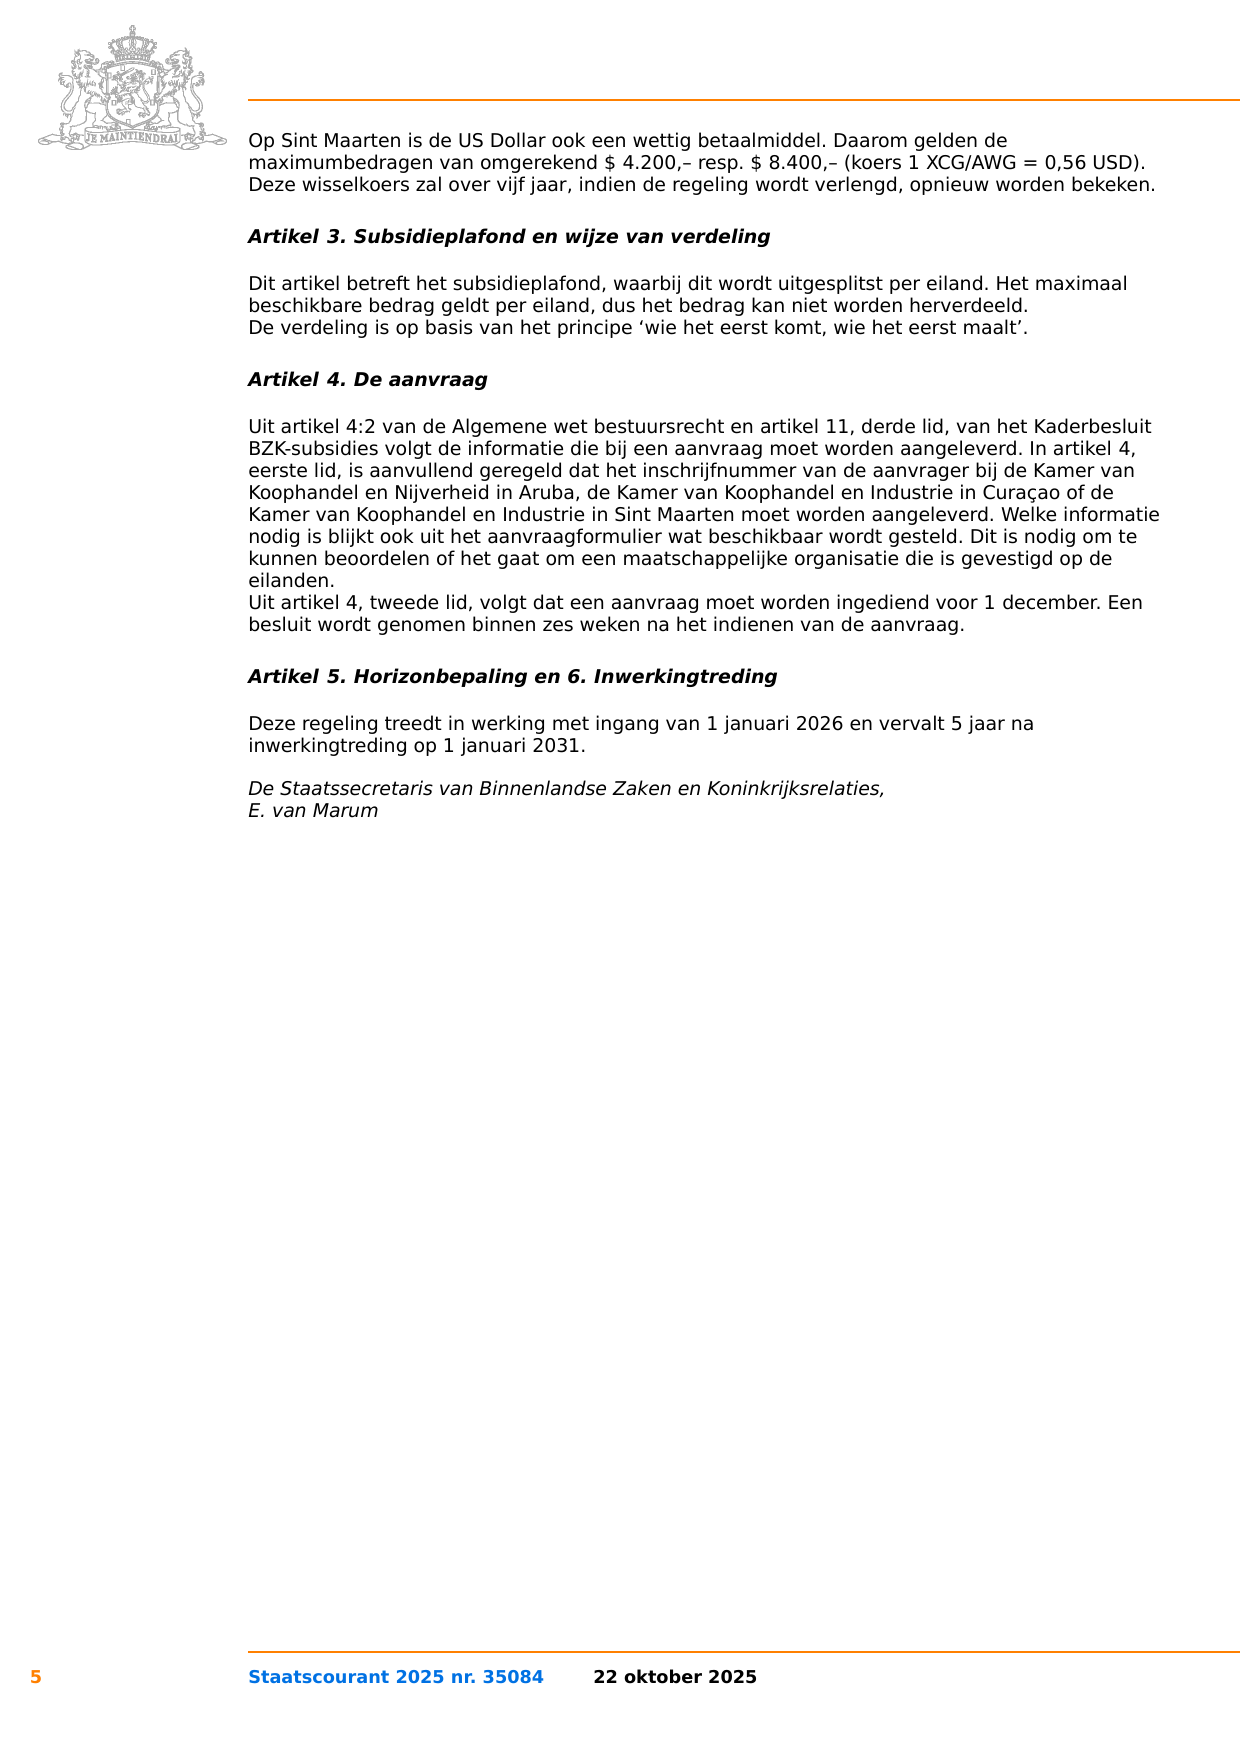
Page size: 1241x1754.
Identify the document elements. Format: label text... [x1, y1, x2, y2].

text Uit artikel 4, tweede lid, volgt dat een aanvraag moet worden ingediend voor 1 december. Een besluit wordt genomen binnen zes weken na het indienen van de aanvraag. [248, 592, 1163, 636]
text Deze regeling treedt in werking met ingang van 1 januari 2026 en vervalt 5 jaar na inwerkingtreding op 1 januari 2031. [248, 712, 1163, 756]
text De Staatssecretaris van Binnenlandse Zaken en Koninkrijksrelaties, E. van Marum [248, 778, 1163, 822]
subtitle Artikel 4. De aanvraag [248, 369, 1163, 391]
text Dit artikel betreft het subsidieplafond, waarbij dit wordt uitgesplitst per eiland. Het maximaal beschikbare bedrag geldt per eiland, dus het bedrag kan niet worden herverdeeld. [248, 273, 1163, 317]
subtitle Artikel 3. Subsidieplafond en wijze van verdeling [248, 226, 1163, 248]
text De verdeling is op basis van het principe ‘wie het eerst komt, wie het eerst maalt’. [248, 317, 1163, 339]
subtitle Artikel 5. Horizonbepaling en 6. Inwerkingtreding [248, 666, 1163, 687]
picture [38, 25, 227, 150]
text Uit artikel 4:2 van de Algemene wet bestuursrecht en artikel 11, derde lid, van het Kaderbesluit BZK-subsidies volgt de informatie die bij een aanvraag moet worden aangeleverd. In artikel 4, eerste lid, is aanvullend geregeld dat het inschrijfnummer van de aanvrager bij de Kamer van Koophandel en Nijverheid in Aruba, de Kamer van Koophandel en Industrie in Curaçao of de Kamer van Koophandel en Industrie in Sint Maarten moet worden aangeleverd. Welke informatie nodig is blijkt ook uit het aanvraagformulier wat beschikbaar wordt gesteld. Dit is nodig om te kunnen beoordelen of het gaat om een maatschappelijke organisatie die is gevestigd op de eilanden. [248, 416, 1163, 592]
text Op Sint Maarten is de US Dollar ook een wettig betaalmiddel. Daarom gelden de maximumbedragen van omgerekend $ 4.200,– resp. $ 8.400,– (koers 1 XCG/AWG = 0,56 USD). Deze wisselkoers zal over vijf jaar, indien de regeling wordt verlengd, opnieuw worden bekeken. [248, 130, 1163, 196]
